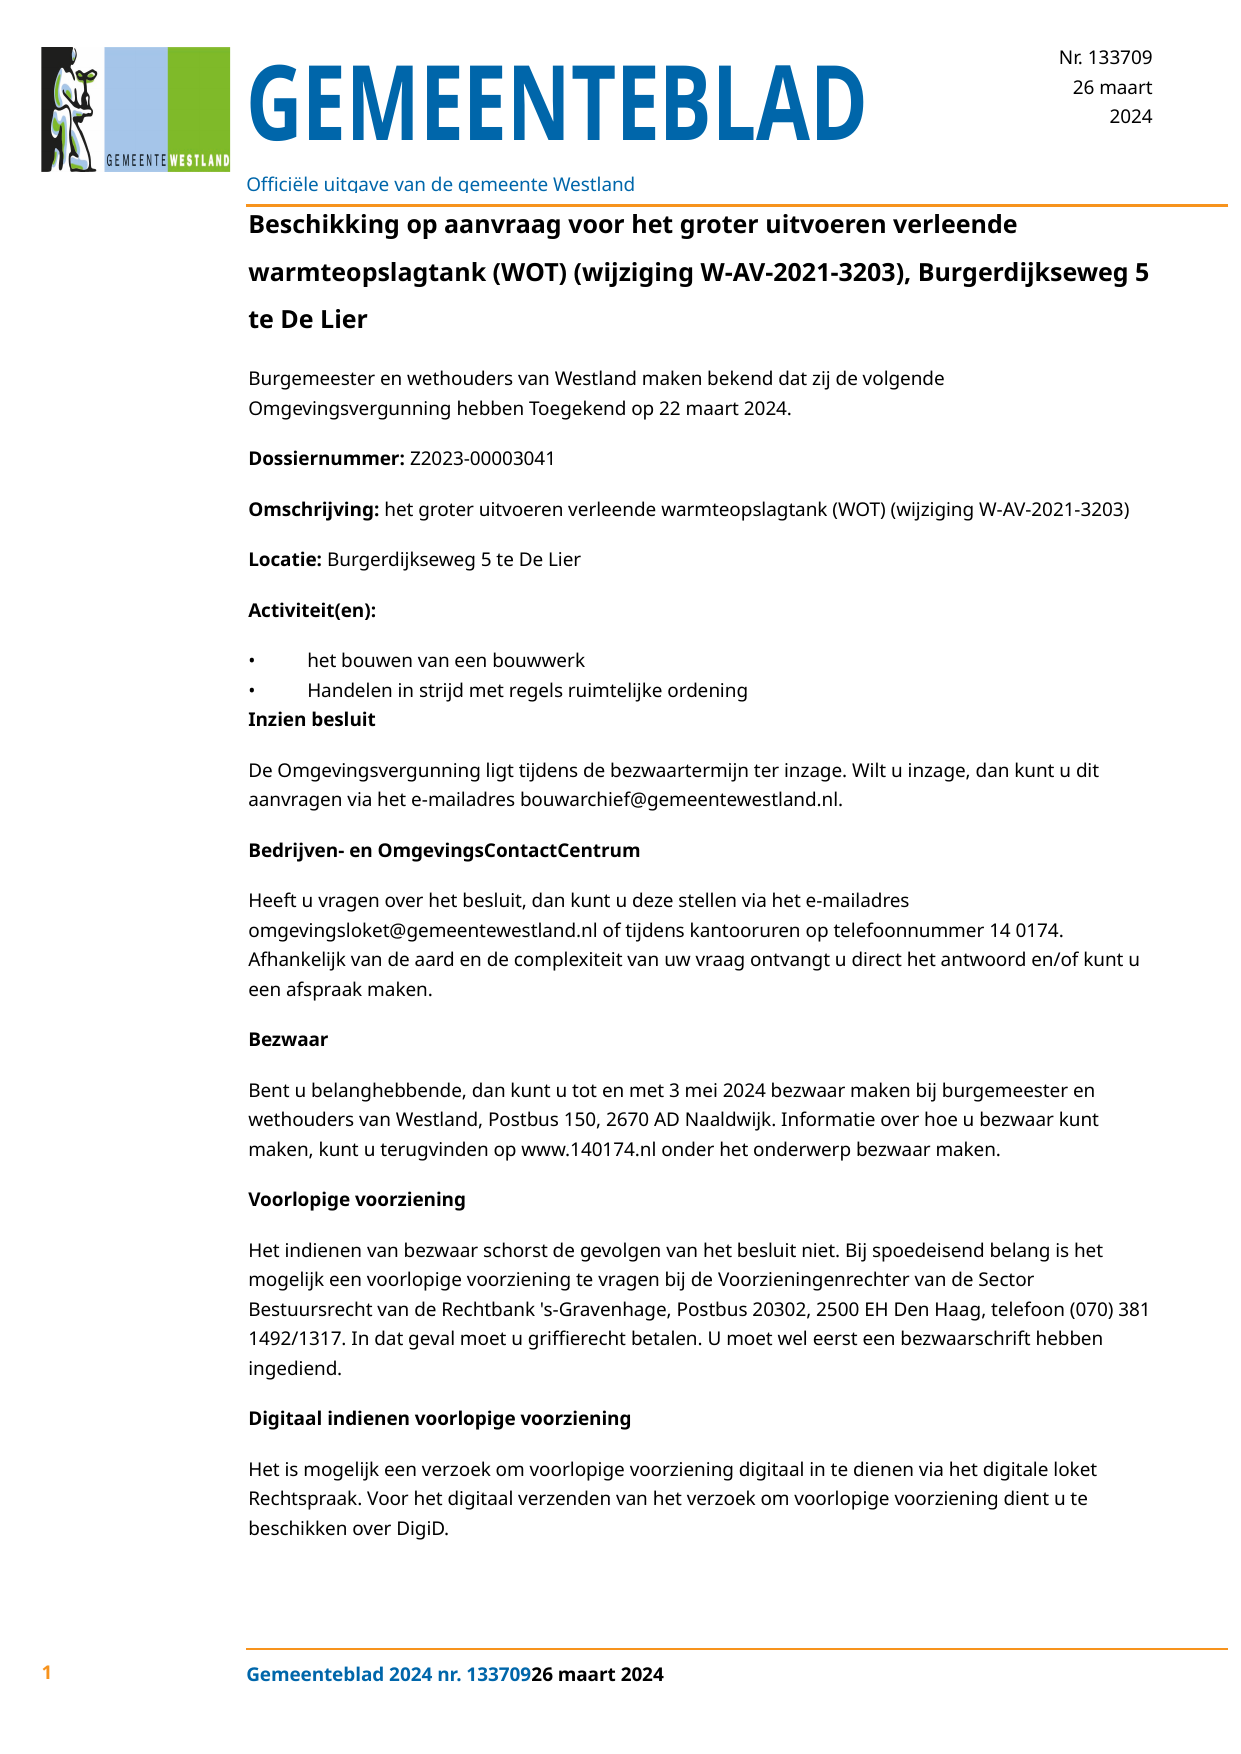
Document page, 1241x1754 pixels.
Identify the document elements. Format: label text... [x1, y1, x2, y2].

text Heeft u vragen over het besluit, dan kunt u deze stellen via het e-mailadres omgevingsloket@gemeentewestland.nl of tijdens kantooruren op telefoonnummer 14 0174. Afhankelijk van de aard en de complexiteit van uw vraag ontvangt u direct het antwoord en/of kunt u een afspraak maken. [248, 887, 1152, 1002]
text Bezwaar [248, 1026, 1152, 1052]
text De Omgevingsvergunning ligt tijdens de bezwaartermijn ter inzage. Wilt u inzage, dan kunt u dit aanvragen via het e-mailadres bouwarchief@gemeentewestland.nl. [248, 757, 1152, 812]
text Voorlopige voorziening [248, 1186, 1152, 1212]
text Locatie: Burgerdijkseweg 5 te De Lier [248, 546, 1152, 572]
list het bouwen van een bouwwerk [248, 647, 1152, 673]
list Handelen in strijd met regels ruimtelijke ordening [248, 677, 1152, 702]
text Bedrijven- en OmgevingsContactCentrum [248, 837, 1152, 862]
text Beschikking op aanvraag voor het groter uitvoeren verleende warmteopslagtank (WOT) (wijziging W-AV-2021-3203), Burgerdijkseweg 5 te De Lier [248, 207, 1152, 336]
text Dossiernummer: Z2023-00003041 [248, 446, 1152, 471]
picture [41, 47, 231, 172]
text Digitaal indienen voorlopige voorziening [248, 1406, 1152, 1431]
text Het indienen van bezwaar schorst de gevolgen van het besluit niet. Bij spoedeisend belang is het mogelijk een voorlopige voorziening te vragen bij de Voorzieningenrechter van de Sector Bestuursrecht van de Rechtbank 's-Gravenhage, Postbus 20302, 2500 EH Den Haag, telefoon (070) 381 1492/1317. In dat geval moet u griffierecht betalen. U moet wel eerst een bezwaarschrift hebben ingediend. [248, 1237, 1152, 1381]
text Activiteit(en): [248, 597, 1152, 622]
text Burgemeester en wethouders van Westland maken bekend dat zij de volgende Omgevingsvergunning hebben Toegekend op 22 maart 2024. [248, 366, 1152, 421]
text Bent u belanghebbende, dan kunt u tot en met 3 mei 2024 bezwaar maken bij burgemeester en wethouders van Westland, Postbus 150, 2670 AD Naaldwijk. Informatie over hoe u bezwaar kunt maken, kunt u terugvinden op www.140174.nl onder het onderwerp bezwaar maken. [248, 1077, 1152, 1162]
text Omschrijving: het groter uitvoeren verleende warmteopslagtank (WOT) (wijziging W-AV-2021-3203) [248, 496, 1152, 522]
text Inzien besluit [248, 706, 1152, 732]
text Het is mogelijk een verzoek om voorlopige voorziening digitaal in te dienen via het digitale loket Rechtspraak. Voor het digitaal verzenden van het verzoek om voorlopige voorziening dient u te beschikken over DigiD. [248, 1456, 1152, 1541]
